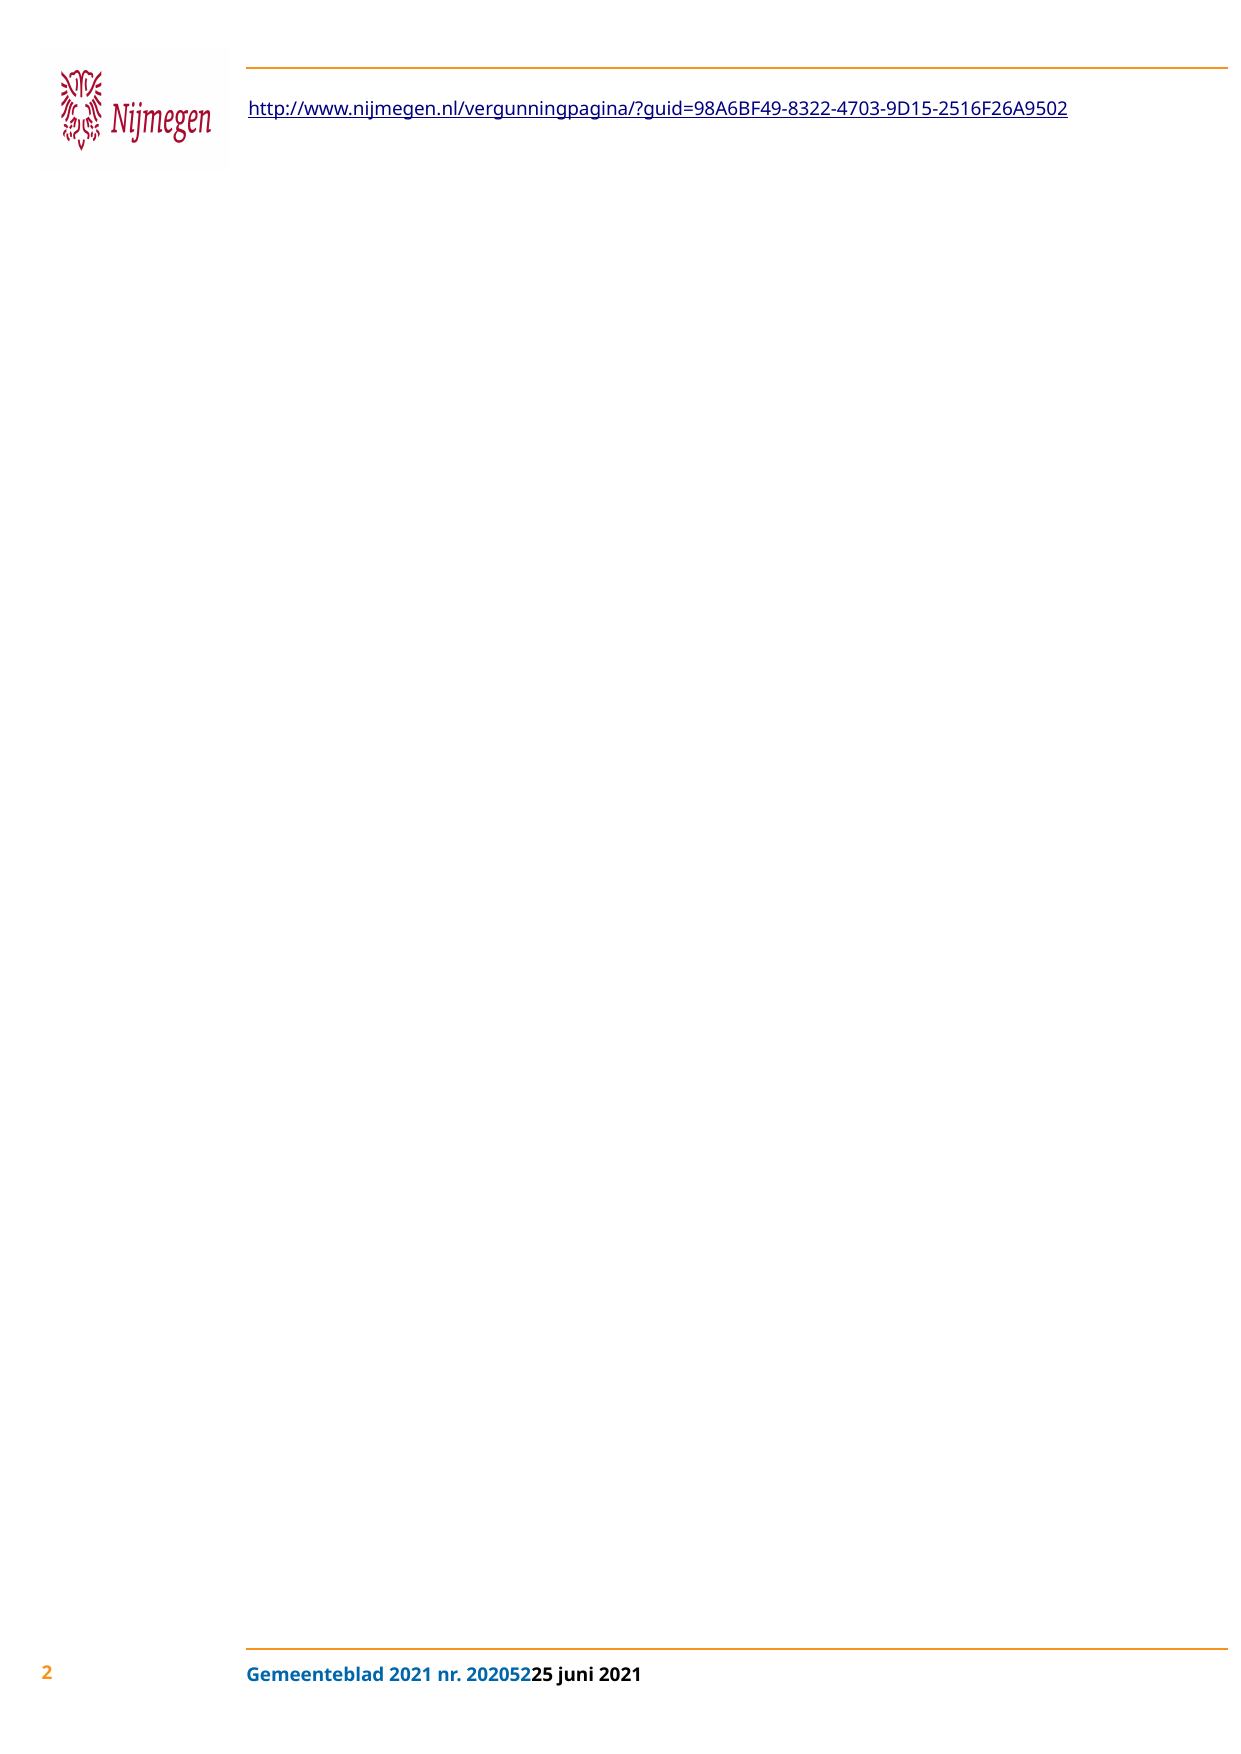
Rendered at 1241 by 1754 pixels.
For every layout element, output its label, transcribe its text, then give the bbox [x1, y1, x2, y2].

text http://www.nijmegen.nl/vergunningpagina/?guid=98A6BF49-8322-4703-9D15-2516F26A9502 [248, 95, 1152, 121]
picture [41, 47, 231, 172]
